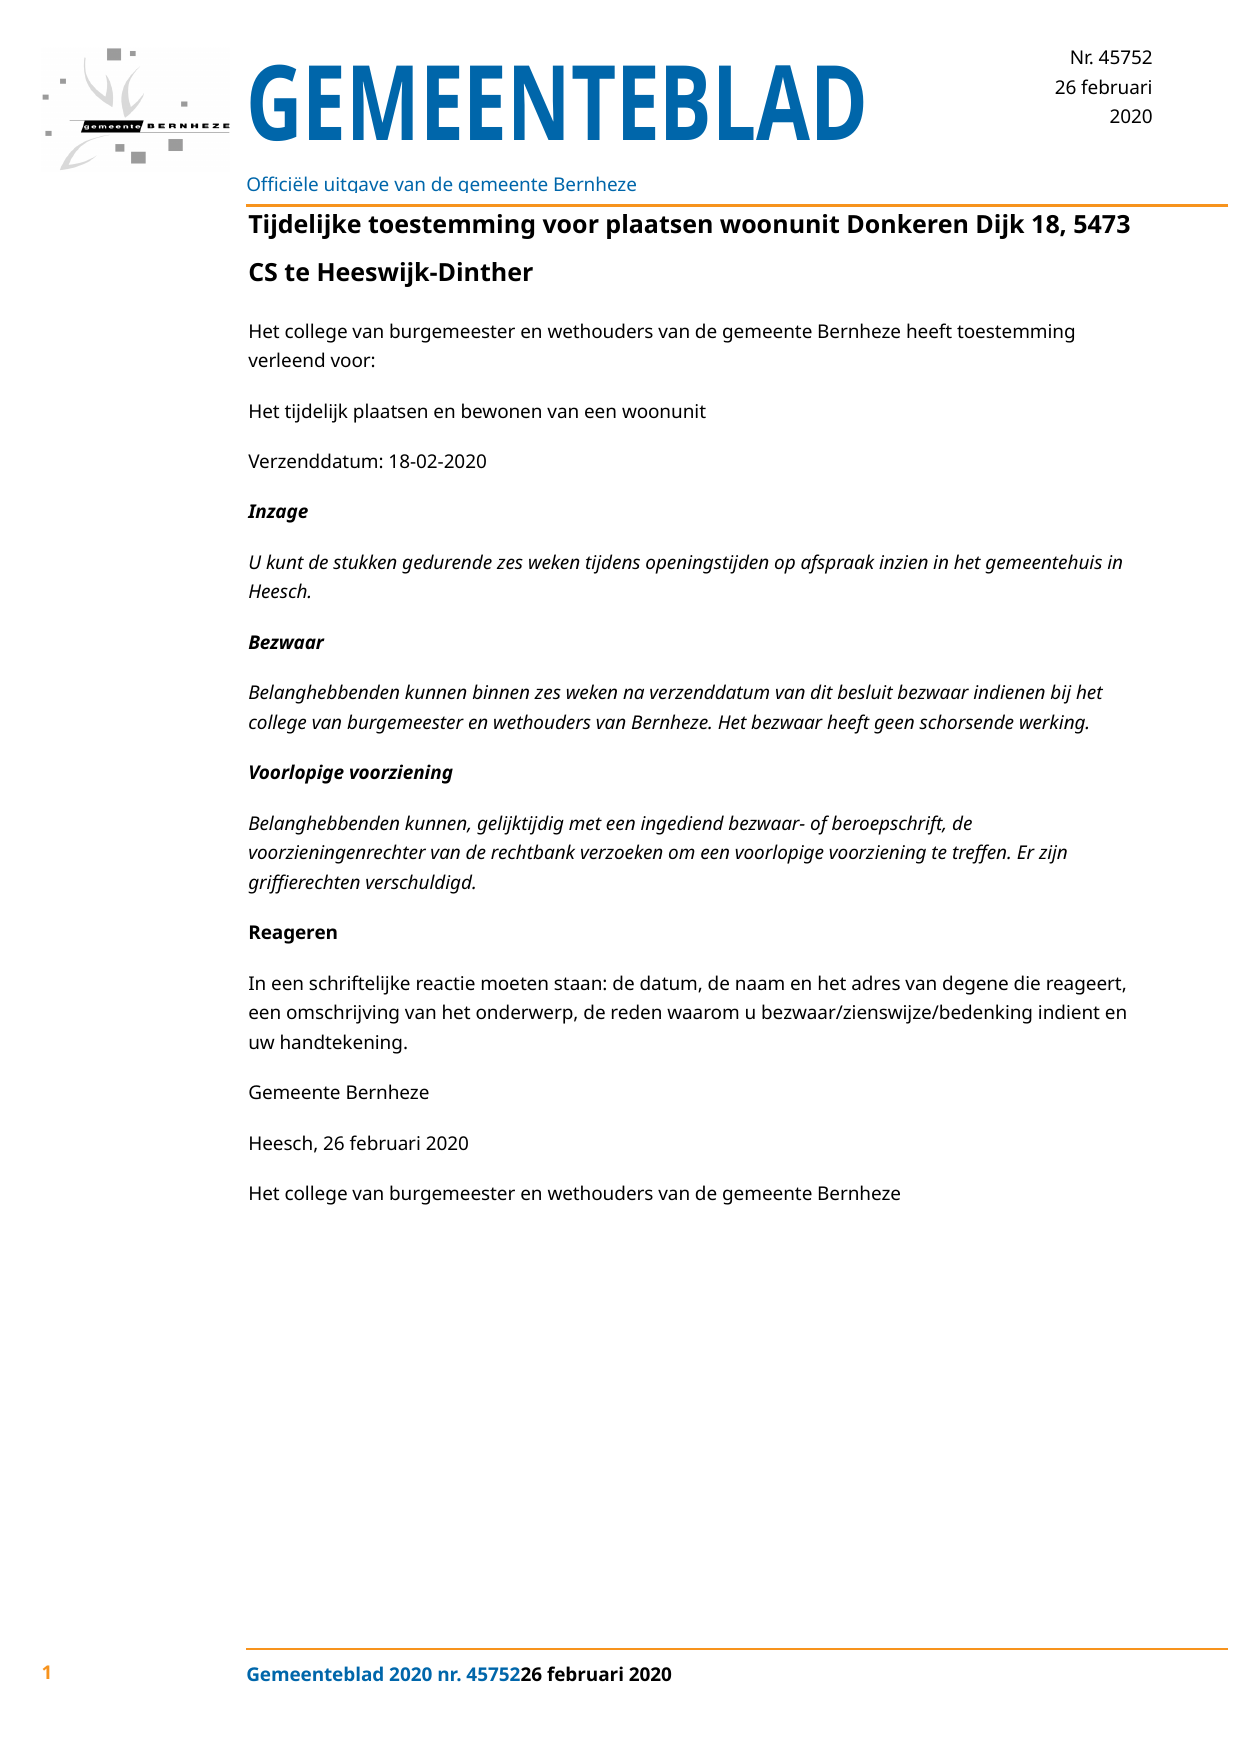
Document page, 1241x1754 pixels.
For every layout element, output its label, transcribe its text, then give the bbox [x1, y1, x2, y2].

text Belanghebbenden kunnen binnen zes weken na verzenddatum van dit besluit bezwaar indienen bij het college van burgemeester en wethouders van Bernheze. Het bezwaar heeft geen schorsende werking. [248, 679, 1152, 735]
text Gemeente Bernheze [248, 1079, 1152, 1105]
text Het tijdelijk plaatsen en bewonen van een woonunit [248, 398, 1152, 424]
text Het college van burgemeester en wethouders van de gemeente Bernheze [248, 1180, 1152, 1206]
text Tijdelijke toestemming voor plaatsen woonunit Donkeren Dijk 18, 5473 CS te Heeswijk-Dinther [248, 207, 1152, 288]
text Heesch, 26 februari 2020 [248, 1130, 1152, 1156]
text In een schriftelijke reactie moeten staan: de datum, de naam en het adres van degene die reageert, een omschrijving van het onderwerp, de reden waarom u bezwaar/zienswijze/bedenking indient en uw handtekening. [248, 970, 1152, 1055]
picture [41, 47, 231, 172]
text Voorlopige voorziening [248, 759, 1152, 785]
text Reageren [248, 919, 1152, 945]
text U kunt de stukken gedurende zes weken tijdens openingstijden op afspraak inzien in het gemeentehuis in Heesch. [248, 549, 1152, 604]
text Het college van burgemeester en wethouders van de gemeente Bernheze heeft toestemming verleend voor: [248, 318, 1152, 373]
text Verzenddatum: 18-02-2020 [248, 448, 1152, 474]
text Inzage [248, 499, 1152, 524]
text Belanghebbenden kunnen, gelijktijdig met een ingediend bezwaar- of beroepschrift, de voorzieningenrechter van de rechtbank verzoeken om een voorlopige voorziening te treffen. Er zijn griffierechten verschuldigd. [248, 810, 1152, 895]
text Bezwaar [248, 629, 1152, 655]
